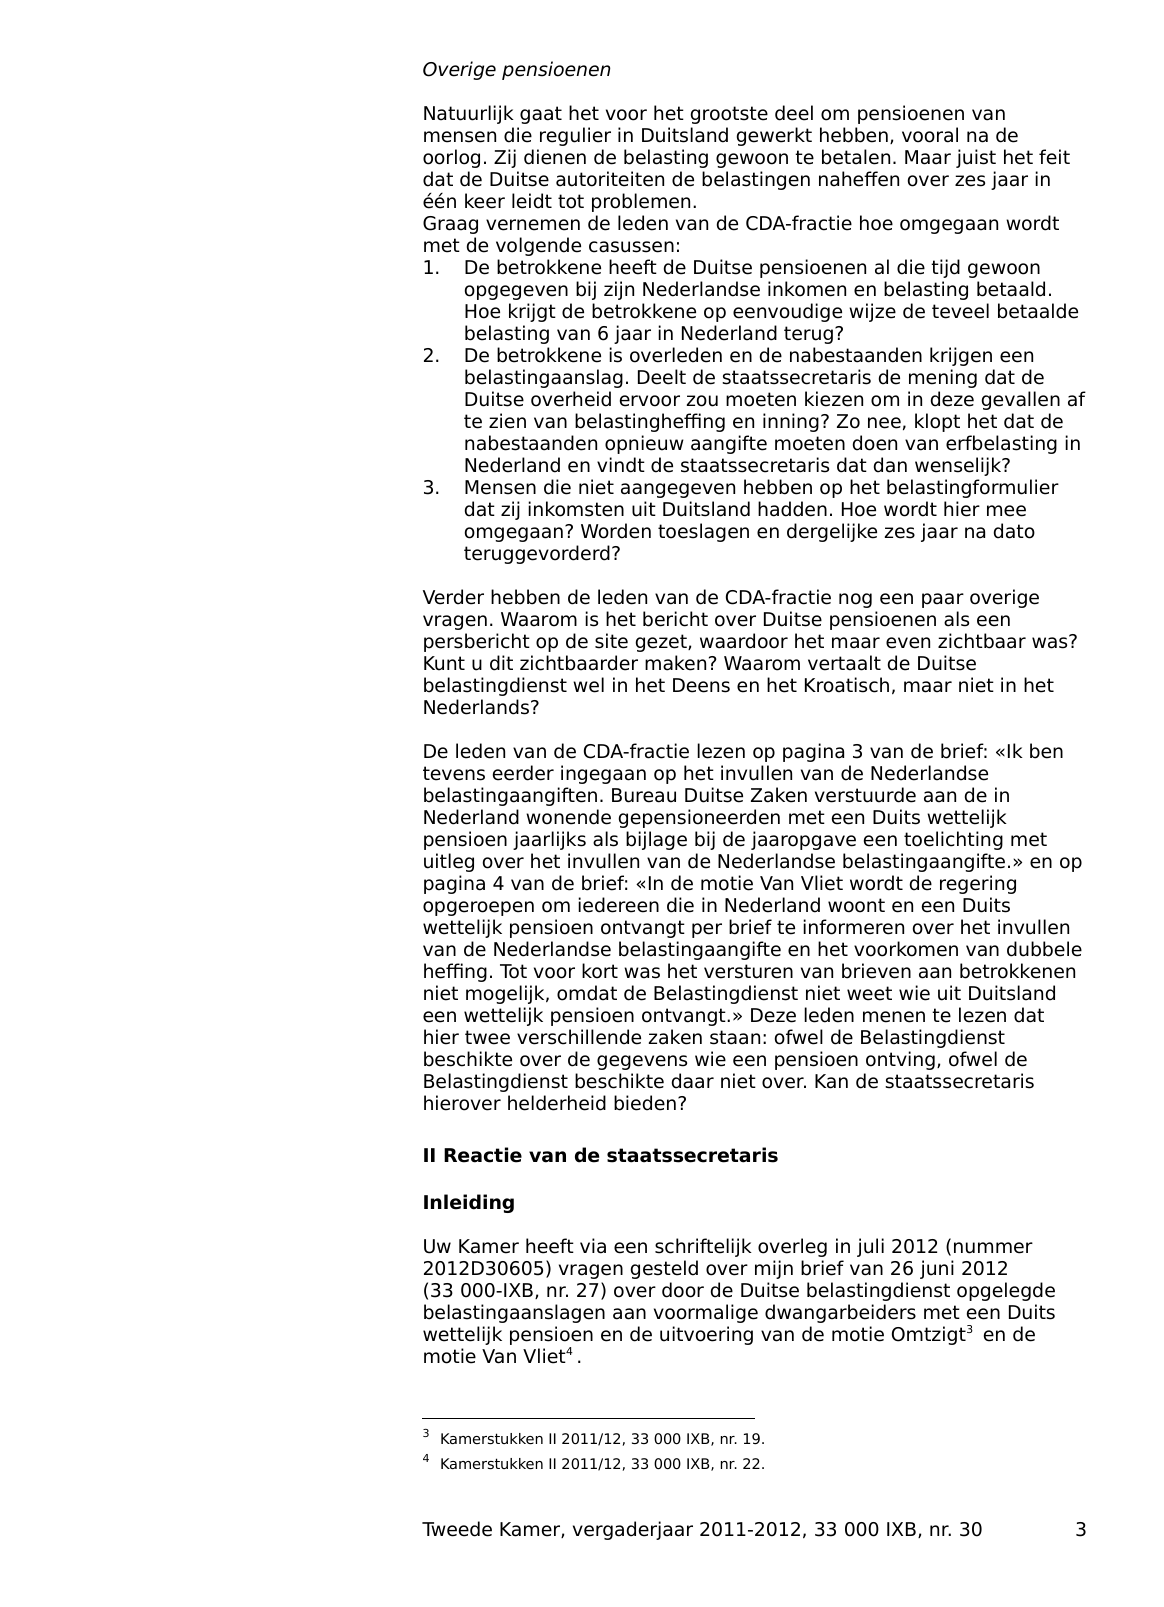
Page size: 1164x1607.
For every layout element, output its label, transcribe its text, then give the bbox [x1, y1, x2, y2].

text Uw Kamer heeft via een schriftelijk overleg in juli 2012 (nummer 2012D30605) vragen gesteld over mijn brief van 26 juni 2012 (33 000-IXB, nr. 27) over door de Duitse belastingdienst opgelegde belastingaanslagen aan voormalige dwangarbeiders met een Duits wettelijk pensioen en de uitvoering van de motie Omtzigt en de motie Van Vliet. [422, 1236, 1087, 1368]
text Graag vernemen de leden van de CDA-fractie hoe omgegaan wordt met de volgende casussen: [422, 213, 1087, 257]
subtitle Inleiding [422, 1192, 1087, 1214]
text Natuurlijk gaat het voor het grootste deel om pensioenen van mensen die regulier in Duitsland gewerkt hebben, vooral na de oorlog. Zij dienen de belasting gewoon te betalen. Maar juist het feit dat de Duitse autoriteiten de belastingen naheffen over zes jaar in één keer leidt tot problemen. [422, 103, 1087, 213]
text Kamerstukken II 2011/12, 33 000 IXB, nr. 19. [422, 1427, 1087, 1449]
text 3. Mensen die niet aangegeven hebben op het belastingformulier dat zij inkomsten uit Duitsland hadden. Hoe wordt hier mee omgegaan? Worden toeslagen en dergelijke zes jaar na dato teruggevorderd? [422, 477, 1087, 565]
subtitle Overige pensioenen [422, 59, 1087, 81]
text 1. De betrokkene heeft de Duitse pensioenen al die tijd gewoon opgegeven bij zijn Nederlandse inkomen en belasting betaald. Hoe krijgt de betrokkene op eenvoudige wijze de teveel betaalde belasting van 6 jaar in Nederland terug? [422, 257, 1087, 345]
text Kamerstukken II 2011/12, 33 000 IXB, nr. 22. [422, 1452, 1087, 1474]
text Verder hebben de leden van de CDA-fractie nog een paar overige vragen. Waarom is het bericht over Duitse pensioenen als een persbericht op de site gezet, waardoor het maar even zichtbaar was? Kunt u dit zichtbaarder maken? Waarom vertaalt de Duitse belastingdienst wel in het Deens en het Kroatisch, maar niet in het Nederlands? [422, 587, 1087, 719]
subtitle II Reactie van de staatssecretaris [422, 1145, 1087, 1167]
text 2. De betrokkene is overleden en de nabestaanden krijgen een belastingaanslag. Deelt de staatssecretaris de mening dat de Duitse overheid ervoor zou moeten kiezen om in deze gevallen af te zien van belastingheffing en inning? Zo nee, klopt het dat de nabestaanden opnieuw aangifte moeten doen van erfbelasting in Nederland en vindt de staatssecretaris dat dan wenselijk? [422, 345, 1087, 477]
text De leden van de CDA-fractie lezen op pagina 3 van de brief: «Ik ben tevens eerder ingegaan op het invullen van de Nederlandse belastingaangiften. Bureau Duitse Zaken verstuurde aan de in Nederland wonende gepensioneerden met een Duits wettelijk pensioen jaarlijks als bijlage bij de jaaropgave een toelichting met uitleg over het invullen van de Nederlandse belastingaangifte.» en op pagina 4 van de brief: «In de motie Van Vliet wordt de regering opgeroepen om iedereen die in Nederland woont en een Duits wettelijk pensioen ontvangt per brief te informeren over het invullen van de Nederlandse belastingaangifte en het voorkomen van dubbele heffing. Tot voor kort was het versturen van brieven aan betrokkenen niet mogelijk, omdat de Belastingdienst niet weet wie uit Duitsland een wettelijk pensioen ontvangt.» Deze leden menen te lezen dat hier twee verschillende zaken staan: ofwel de Belastingdienst beschikte over de gegevens wie een pensioen ontving, ofwel de Belastingdienst beschikte daar niet over. Kan de staatssecretaris hierover helderheid bieden? [422, 741, 1087, 1115]
